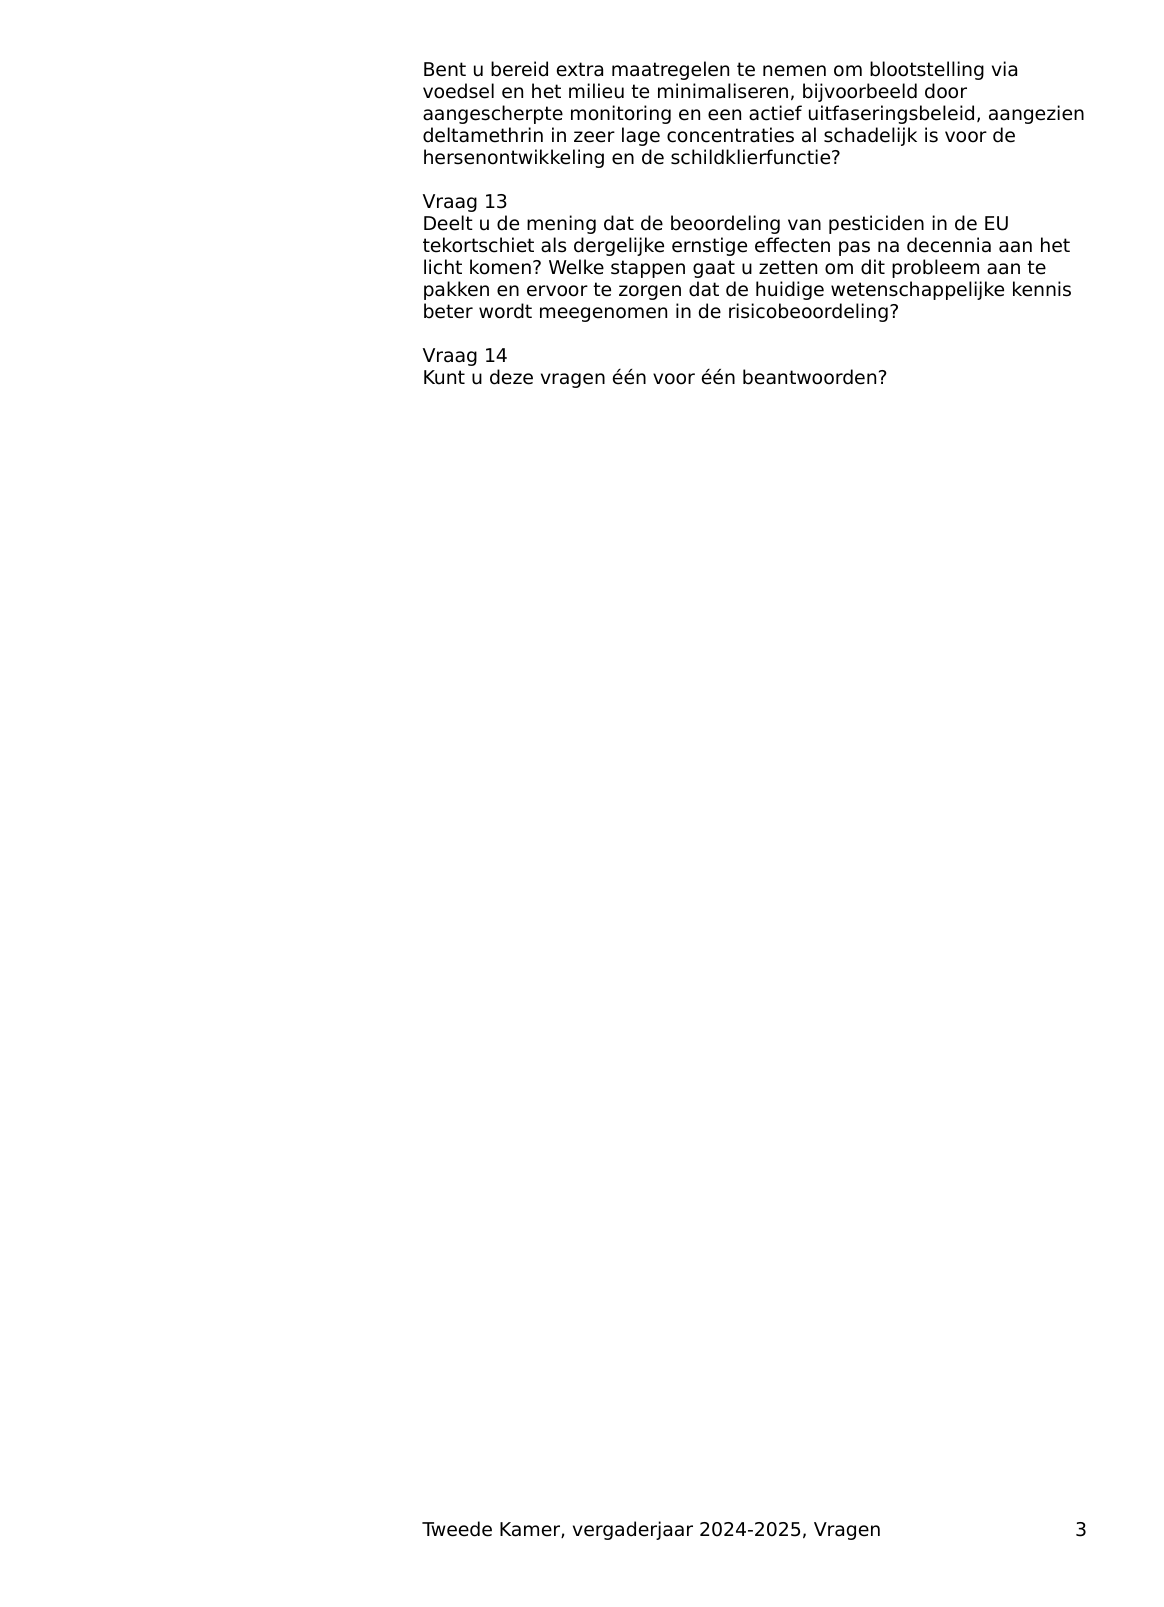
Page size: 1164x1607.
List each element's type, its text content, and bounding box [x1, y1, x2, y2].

text Bent u bereid extra maatregelen te nemen om blootstelling via voedsel en het milieu te minimaliseren, bijvoorbeeld door aangescherpte monitoring en een actief uitfaseringsbeleid, aangezien deltamethrin in zeer lage concentraties al schadelijk is voor de hersenontwikkeling en de schildklierfunctie? [422, 59, 1087, 169]
text Vraag 14 [422, 345, 1087, 367]
text Kunt u deze vragen één voor één beantwoorden? [422, 367, 1087, 389]
text Deelt u de mening dat de beoordeling van pesticiden in de EU tekortschiet als dergelijke ernstige effecten pas na decennia aan het licht komen? Welke stappen gaat u zetten om dit probleem aan te pakken en ervoor te zorgen dat de huidige wetenschappelijke kennis beter wordt meegenomen in de risicobeoordeling? [422, 213, 1087, 323]
text Vraag 13 [422, 191, 1087, 213]
